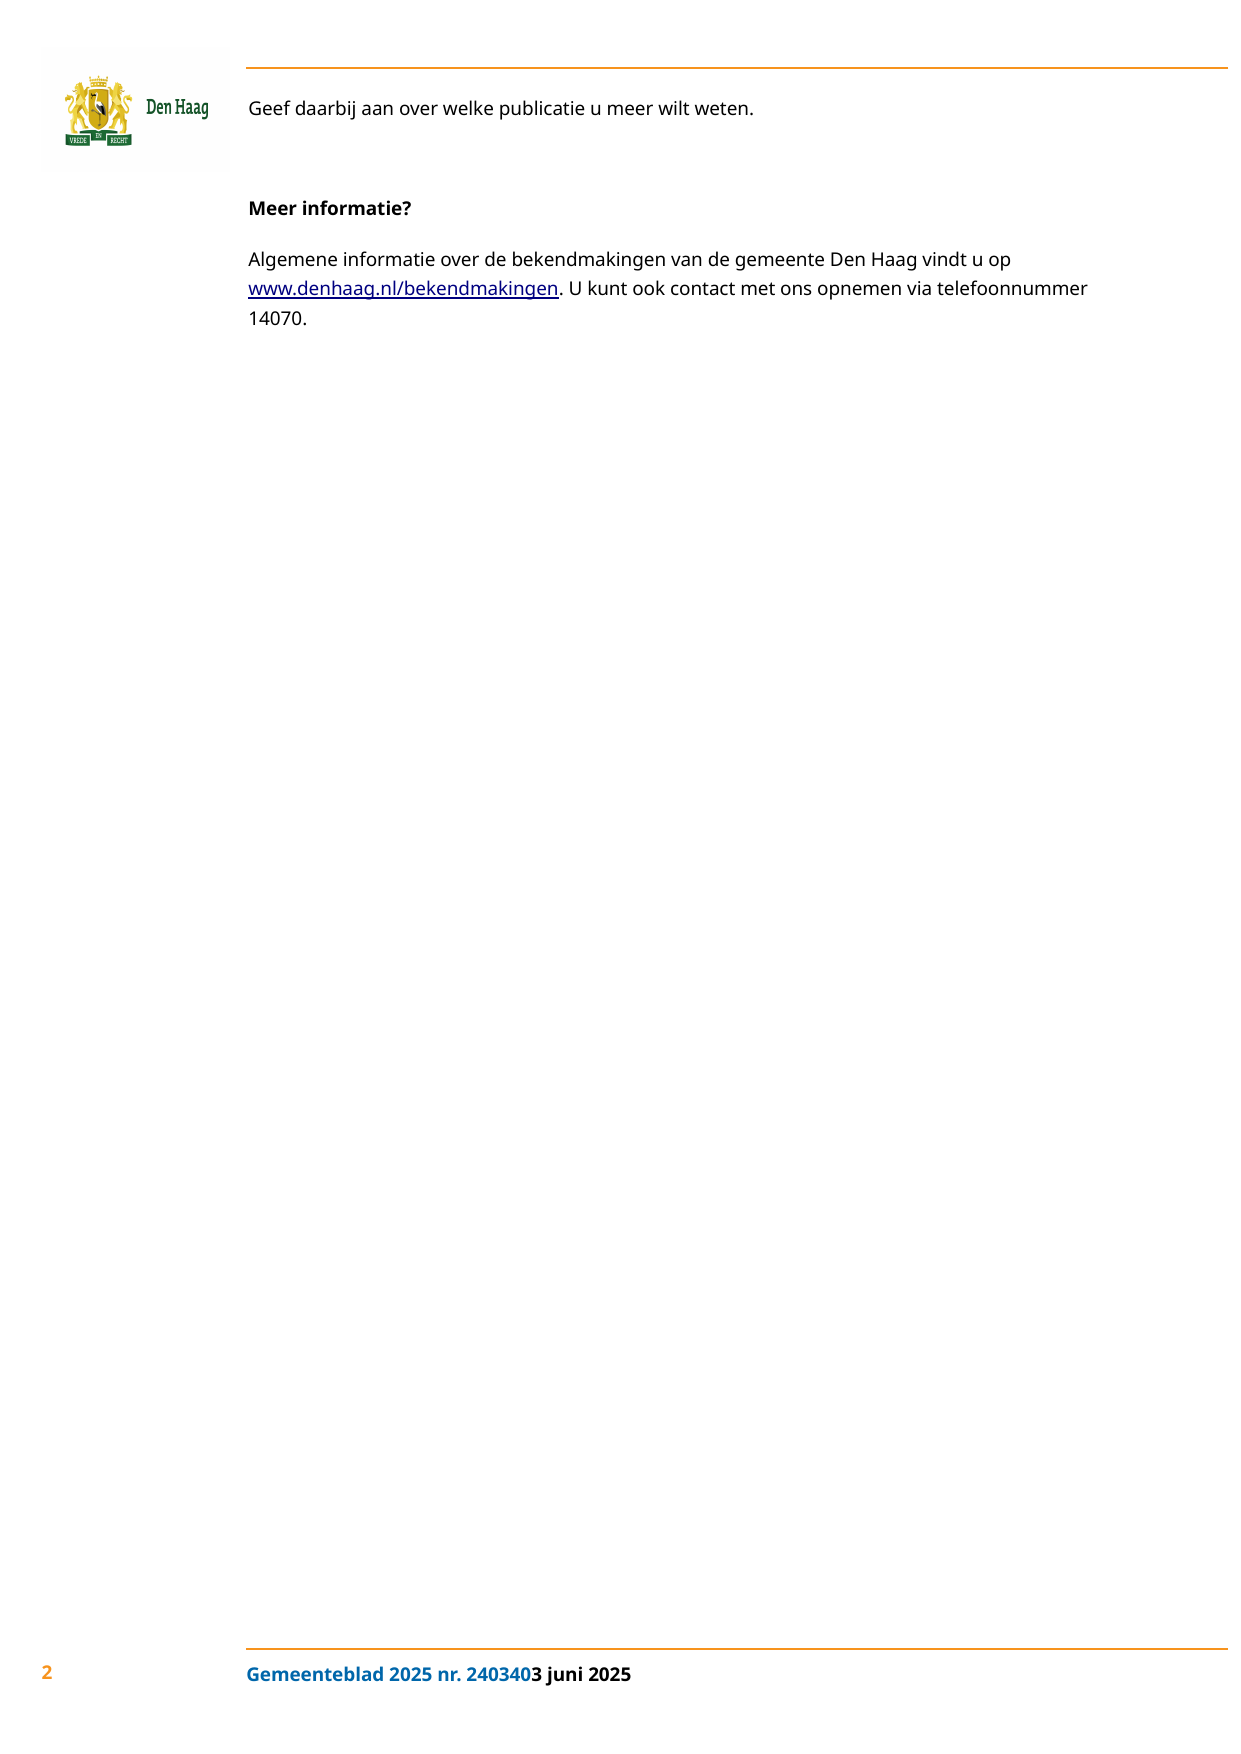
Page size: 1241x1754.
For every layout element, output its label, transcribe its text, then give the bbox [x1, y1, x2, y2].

text Meer informatie? [248, 196, 1152, 221]
text Geef daarbij aan over welke publicatie u meer wilt weten. [248, 95, 1152, 121]
text Algemene informatie over de bekendmakingen van de gemeente Den Haag vindt u op www.denhaag.nl/bekendmakingen. U kunt ook contact met ons opnemen via telefoonnummer 14070. [248, 246, 1152, 331]
picture [41, 47, 231, 172]
